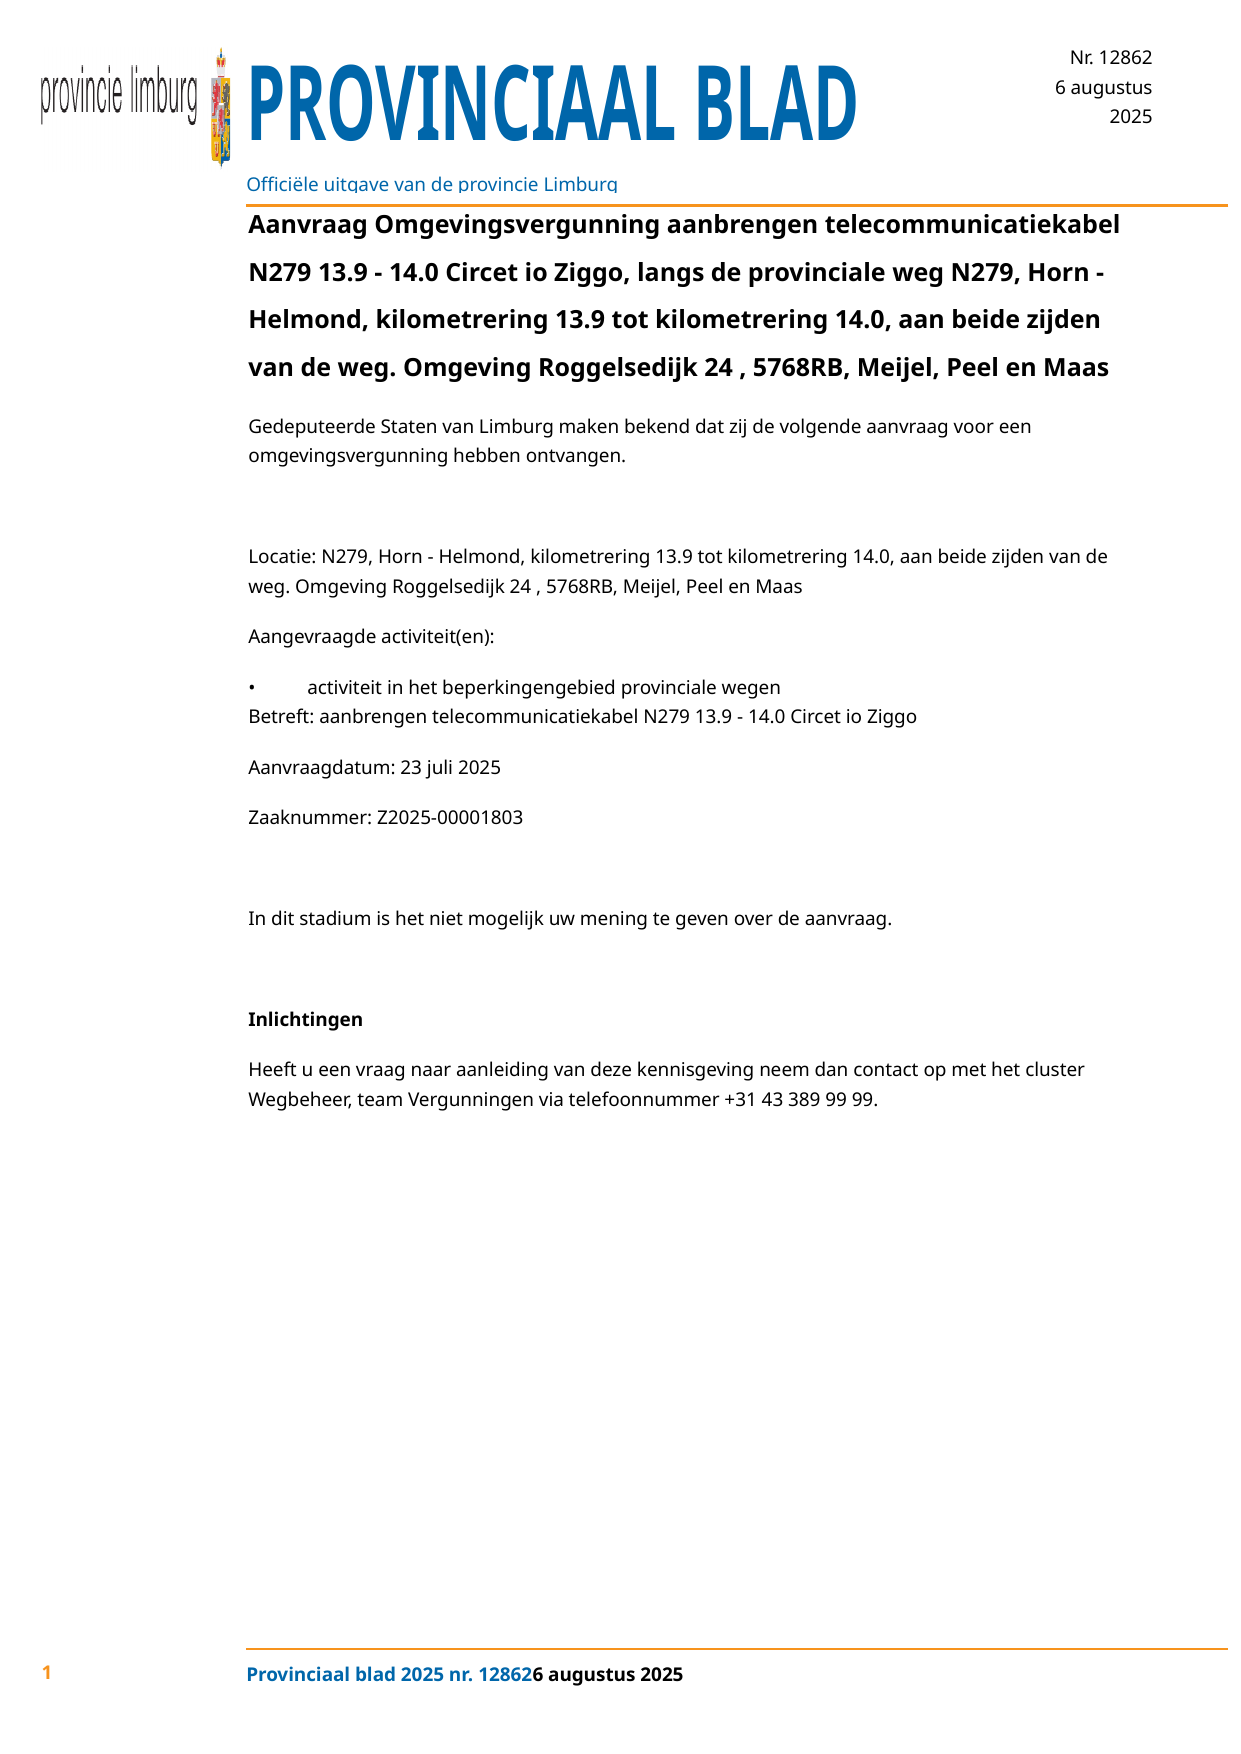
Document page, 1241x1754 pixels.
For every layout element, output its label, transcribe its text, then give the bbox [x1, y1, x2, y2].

text Aanvraag Omgevingsvergunning aanbrengen telecommunicatiekabel N279 13.9 - 14.0 Circet io Ziggo, langs de provinciale weg N279, Horn - Helmond, kilometrering 13.9 tot kilometrering 14.0, aan beide zijden van de weg. Omgeving Roggelsedijk 24 , 5768RB, Meijel, Peel en Maas [248, 207, 1152, 384]
text Aanvraagdatum: 23 juli 2025 [248, 754, 1152, 780]
list activiteit in het beperkingengebied provinciale wegen [248, 674, 1152, 700]
text Heeft u een vraag naar aanleiding van deze kennisgeving neem dan contact op met het cluster Wegbeheer, team Vergunningen via telefoonnummer +31 43 389 99 99. [248, 1056, 1152, 1112]
text Inlichtingen [248, 1006, 1152, 1032]
text In dit stadium is het niet mogelijk uw mening te geven over de aanvraag. [248, 905, 1152, 931]
text Gedeputeerde Staten van Limburg maken bekend dat zij de volgende aanvraag voor een omgevingsvergunning hebben ontvangen. [248, 413, 1152, 468]
text Zaaknummer: Z2025-00001803 [248, 804, 1152, 830]
text Locatie: N279, Horn - Helmond, kilometrering 13.9 tot kilometrering 14.0, aan beide zijden van de weg. Omgeving Roggelsedijk 24 , 5768RB, Meijel, Peel en Maas [248, 543, 1152, 599]
picture [41, 47, 231, 172]
text Aangevraagde activiteit(en): [248, 623, 1152, 649]
text Betreft: aanbrengen telecommunicatiekabel N279 13.9 - 14.0 Circet io Ziggo [248, 703, 1152, 729]
